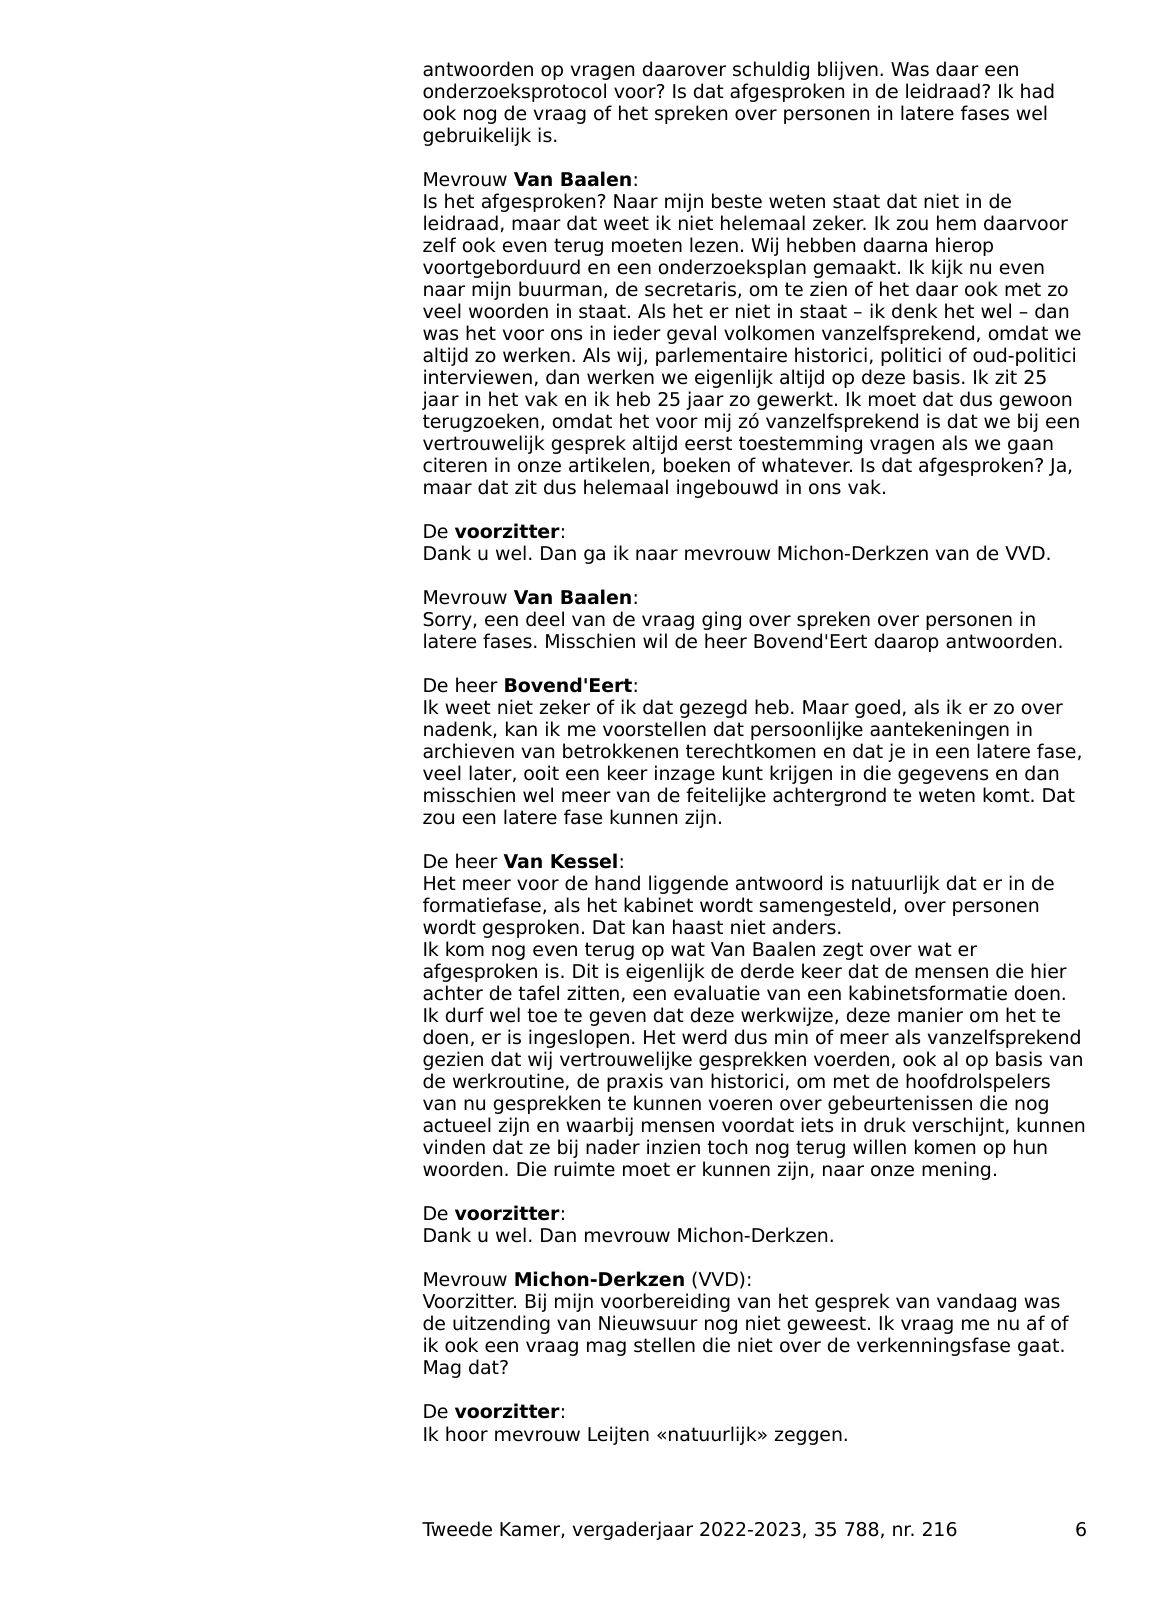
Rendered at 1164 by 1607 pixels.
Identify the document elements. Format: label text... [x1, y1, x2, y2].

text Mevrouw Van Baalen: [422, 169, 1087, 191]
text Het meer voor de hand liggende antwoord is natuurlijk dat er in de formatiefase, als het kabinet wordt samengesteld, over personen wordt gesproken. Dat kan haast niet anders. [422, 873, 1087, 939]
text Is het afgesproken? Naar mijn beste weten staat dat niet in de leidraad, maar dat weet ik niet helemaal zeker. Ik zou hem daarvoor zelf ook even terug moeten lezen. Wij hebben daarna hierop voortgeborduurd en een onderzoeksplan gemaakt. Ik kijk nu even naar mijn buurman, de secretaris, om te zien of het daar ook met zo veel woorden in staat. Als het er niet in staat – ik denk het wel – dan was het voor ons in ieder geval volkomen vanzelfsprekend, omdat we altijd zo werken. Als wij, parlementaire historici, politici of oud-politici interviewen, dan werken we eigenlijk altijd op deze basis. Ik zit 25 jaar in het vak en ik heb 25 jaar zo gewerkt. Ik moet dat dus gewoon terugzoeken, omdat het voor mij zó vanzelfsprekend is dat we bij een vertrouwelijk gesprek altijd eerst toestemming vragen als we gaan citeren in onze artikelen, boeken of whatever. Is dat afgesproken? Ja, maar dat zit dus helemaal ingebouwd in ons vak. [422, 191, 1087, 499]
text De heer Van Kessel: [422, 851, 1087, 873]
text Voorzitter. Bij mijn voorbereiding van het gesprek van vandaag was de uitzending van Nieuwsuur nog niet geweest. Ik vraag me nu af of ik ook een vraag mag stellen die niet over de verkenningsfase gaat. Mag dat? [422, 1291, 1087, 1379]
text De voorzitter: [422, 1401, 1087, 1423]
text De heer Bovend'Eert: [422, 675, 1087, 697]
text Ik weet niet zeker of ik dat gezegd heb. Maar goed, als ik er zo over nadenk, kan ik me voorstellen dat persoonlijke aantekeningen in archieven van betrokkenen terechtkomen en dat je in een latere fase, veel later, ooit een keer inzage kunt krijgen in die gegevens en dan misschien wel meer van de feitelijke achtergrond te weten komt. Dat zou een latere fase kunnen zijn. [422, 697, 1087, 829]
text Dank u wel. Dan ga ik naar mevrouw Michon-Derkzen van de VVD. [422, 543, 1087, 565]
text Ik hoor mevrouw Leijten «natuurlijk» zeggen. [422, 1423, 1087, 1445]
text Ik kom nog even terug op wat Van Baalen zegt over wat er afgesproken is. Dit is eigenlijk de derde keer dat de mensen die hier achter de tafel zitten, een evaluatie van een kabinetsformatie doen. Ik durf wel toe te geven dat deze werkwijze, deze manier om het te doen, er is ingeslopen. Het werd dus min of meer als vanzelfsprekend gezien dat wij vertrouwelijke gesprekken voerden, ook al op basis van de werkroutine, de praxis van historici, om met de hoofdrolspelers van nu gesprekken te kunnen voeren over gebeurtenissen die nog actueel zijn en waarbij mensen voordat iets in druk verschijnt, kunnen vinden dat ze bij nader inzien toch nog terug willen komen op hun woorden. Die ruimte moet er kunnen zijn, naar onze mening. [422, 939, 1087, 1181]
text Sorry, een deel van de vraag ging over spreken over personen in latere fases. Misschien wil de heer Bovend'Eert daarop antwoorden. [422, 609, 1087, 653]
text Mevrouw Michon-Derkzen (VVD): [422, 1269, 1087, 1291]
text De voorzitter: [422, 1203, 1087, 1225]
text Dank u wel. Dan mevrouw Michon-Derkzen. [422, 1225, 1087, 1247]
text Mevrouw Van Baalen: [422, 587, 1087, 609]
text De voorzitter: [422, 521, 1087, 543]
text antwoorden op vragen daarover schuldig blijven. Was daar een onderzoeksprotocol voor? Is dat afgesproken in de leidraad? Ik had ook nog de vraag of het spreken over personen in latere fases wel gebruikelijk is. [422, 59, 1087, 147]
